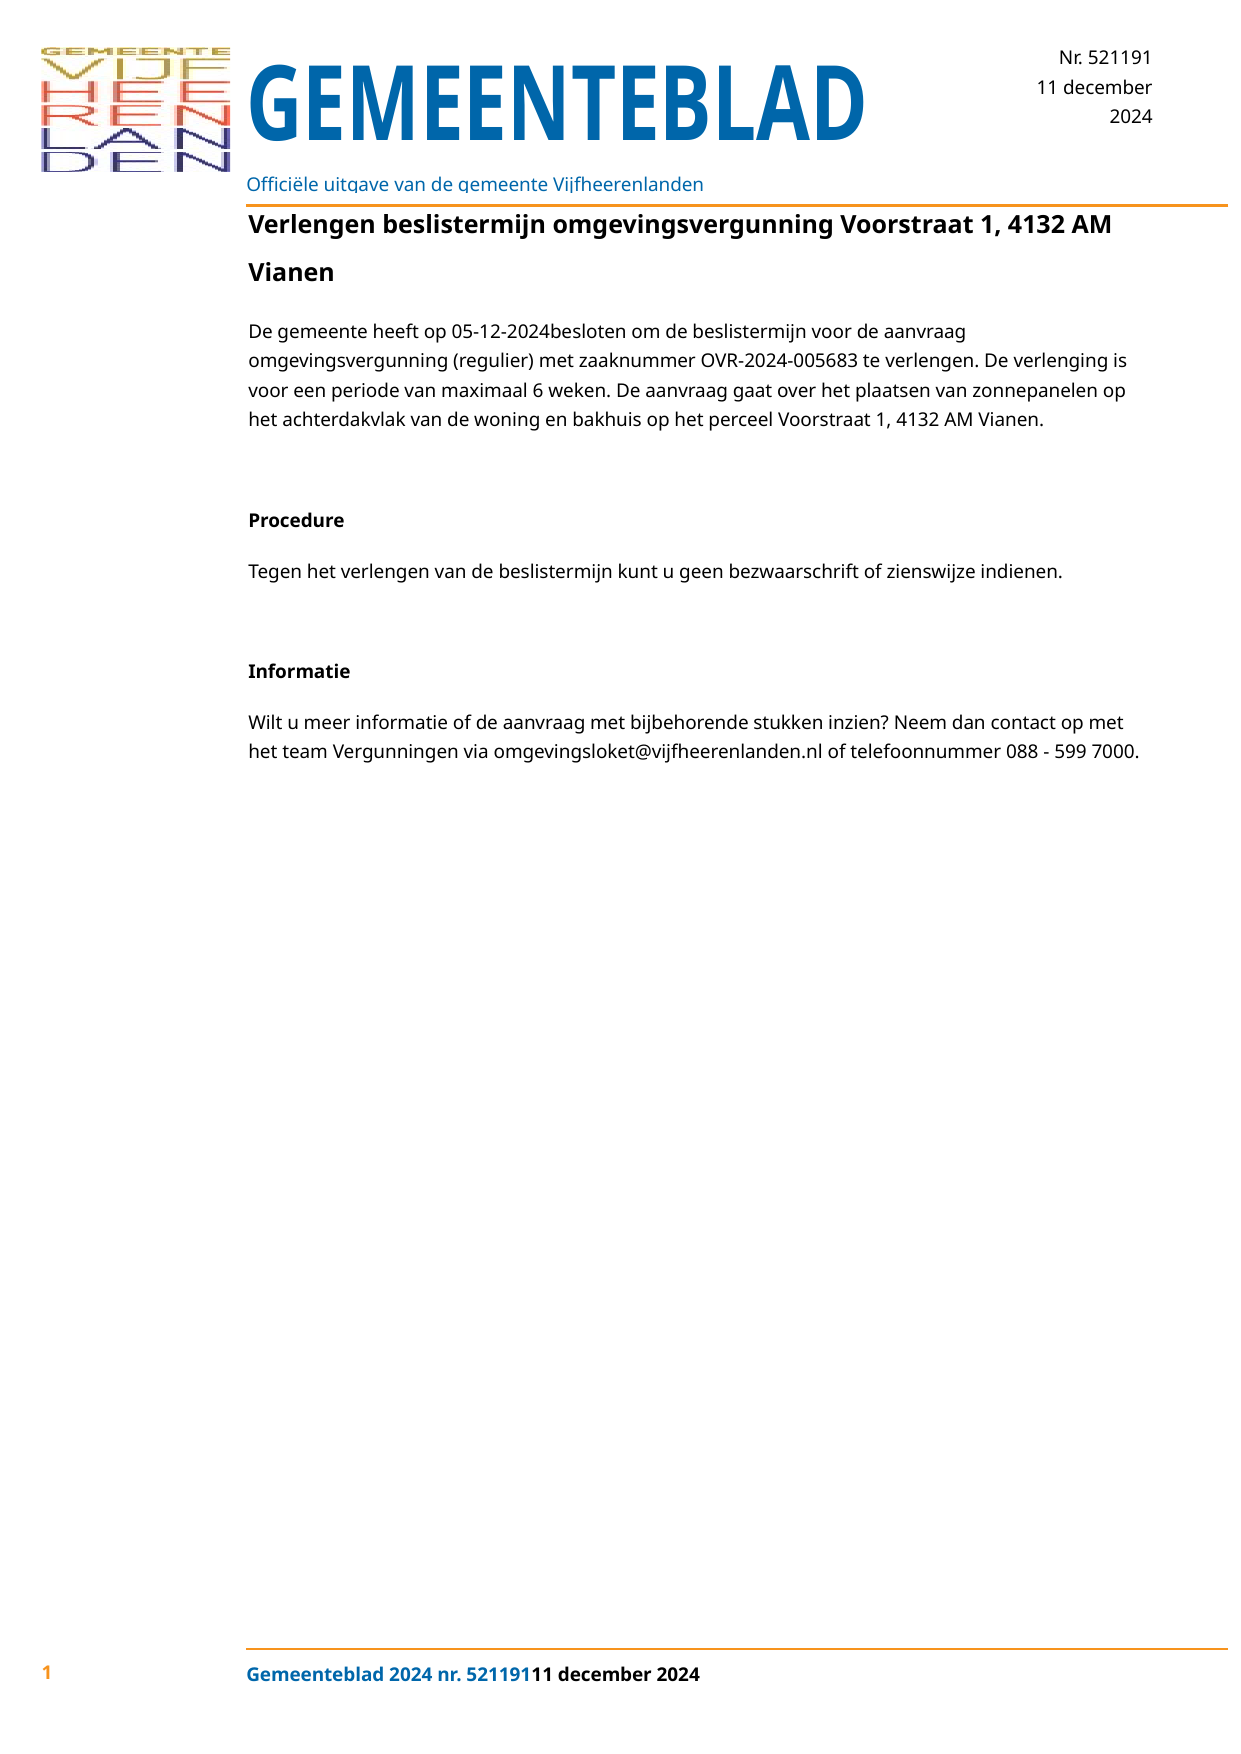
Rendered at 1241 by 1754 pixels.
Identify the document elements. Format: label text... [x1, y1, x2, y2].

text Tegen het verlengen van de beslistermijn kunt u geen bezwaarschrift of zienswijze indienen. [248, 558, 1152, 584]
text Verlengen beslistermijn omgevingsvergunning Voorstraat 1, 4132 AM Vianen [248, 207, 1152, 288]
picture [41, 47, 231, 172]
text Informatie [248, 659, 1152, 684]
text De gemeente heeft op 05-12-2024besloten om de beslistermijn voor de aanvraag omgevingsvergunning (regulier) met zaaknummer OVR-2024-005683 te verlengen. De verlenging is voor een periode van maximaal 6 weken. De aanvraag gaat over het plaatsen van zonnepanelen op het achterdakvlak van de woning en bakhuis op het perceel Voorstraat 1, 4132 AM Vianen. [248, 318, 1152, 432]
text Procedure [248, 507, 1152, 533]
text Wilt u meer informatie of de aanvraag met bijbehorende stukken inzien? Neem dan contact op met het team Vergunningen via omgevingsloket@vijfheerenlanden.nl of telefoonnummer 088 - 599 7000. [248, 709, 1152, 764]
